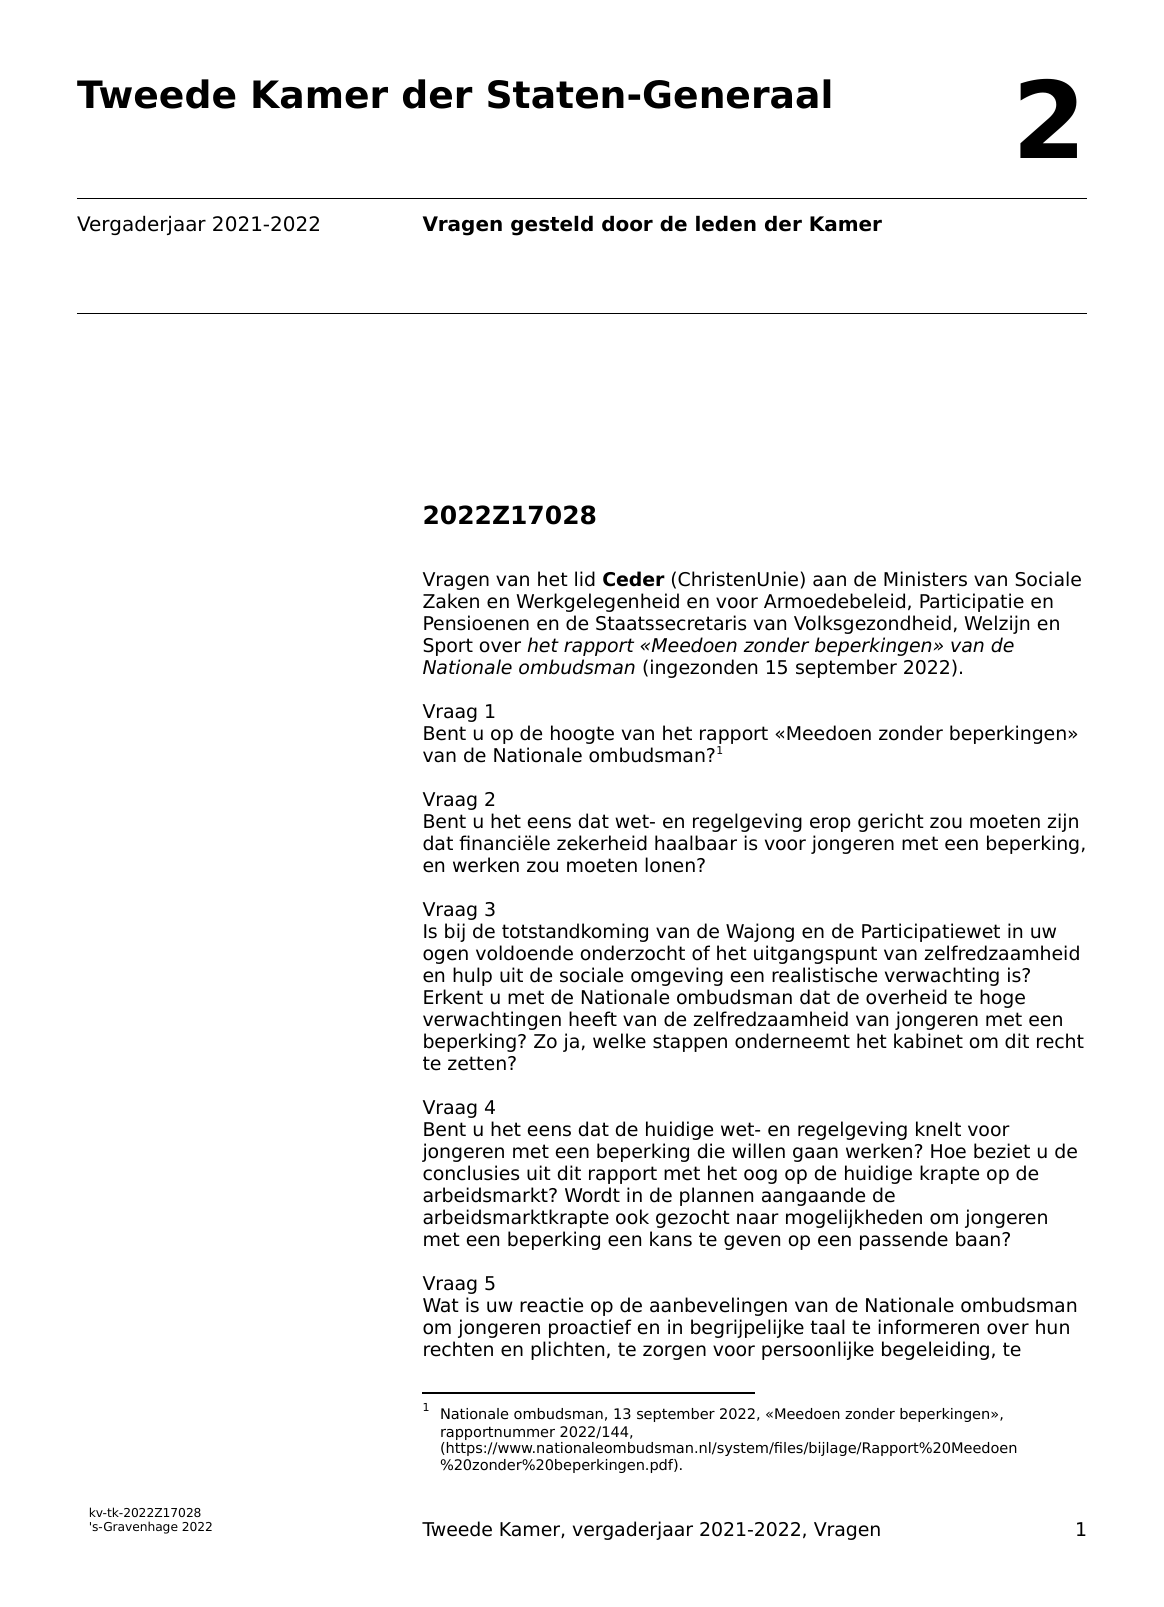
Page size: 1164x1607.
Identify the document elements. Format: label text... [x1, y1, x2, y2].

text Bent u het eens dat wet- en regelgeving erop gericht zou moeten zijn dat financiële zekerheid haalbaar is voor jongeren met een beperking, en werken zou moeten lonen? [422, 811, 1087, 877]
text Is bij de totstandkoming van de Wajong en de Participatiewet in uw ogen voldoende onderzocht of het uitgangspunt van zelfredzaamheid en hulp uit de sociale omgeving een realistische verwachting is? Erkent u met de Nationale ombudsman dat de overheid te hoge verwachtingen heeft van de zelfredzaamheid van jongeren met een beperking? Zo ja, welke stappen onderneemt het kabinet om dit recht te zetten? [422, 921, 1087, 1075]
table_header Tweede Kamer der Staten-Generaal [77, 59, 886, 198]
table_header 2 [886, 59, 1087, 198]
text Nationale ombudsman, 13 september 2022, «Meedoen zonder beperkingen», rapportnummer 2022/144, (https://www.nationaleombudsman.nl/system/files/bijlage/Rapport%20Meedoen%20zonder%20beperkingen.pdf). [422, 1402, 1087, 1474]
text Vraag 4 [422, 1097, 1087, 1119]
text Vraag 5 [422, 1273, 1087, 1295]
text 's-Gravenhage 2022 [88, 1520, 323, 1534]
text Vraag 1 [422, 701, 1087, 723]
text kv-tk-2022Z17028 [88, 1506, 323, 1520]
text Vraag 2 [422, 789, 1087, 811]
text Vragen van het lid Ceder (ChristenUnie) aan de Ministers van Sociale Zaken en Werkgelegenheid en voor Armoedebeleid, Participatie en Pensioenen en de Staatssecretaris van Volksgezondheid, Welzijn en Sport over het rapport «Meedoen zonder beperkingen» van de Nationale ombudsman (ingezonden 15 september 2022). [422, 569, 1087, 679]
text Bent u het eens dat de huidige wet- en regelgeving knelt voor jongeren met een beperking die willen gaan werken? Hoe beziet u de conclusies uit dit rapport met het oog op de huidige krapte op de arbeidsmarkt? Wordt in de plannen aangaande de arbeidsmarktkrapte ook gezocht naar mogelijkheden om jongeren met een beperking een kans te geven op een passende baan? [422, 1119, 1087, 1251]
text 2022Z17028 [422, 501, 1087, 531]
table_cell Vragen gesteld door de leden der Kamer [422, 199, 1087, 313]
text Vraag 3 [422, 899, 1087, 921]
table_cell Vergaderjaar 2021-2022 [77, 199, 422, 313]
text Wat is uw reactie op de aanbevelingen van de Nationale ombudsman om jongeren proactief en in begrijpelijke taal te informeren over hun rechten en plichten, te zorgen voor persoonlijke begeleiding, te [422, 1295, 1087, 1361]
text Bent u op de hoogte van het rapport «Meedoen zonder beperkingen» van de Nationale ombudsman? [422, 723, 1087, 767]
